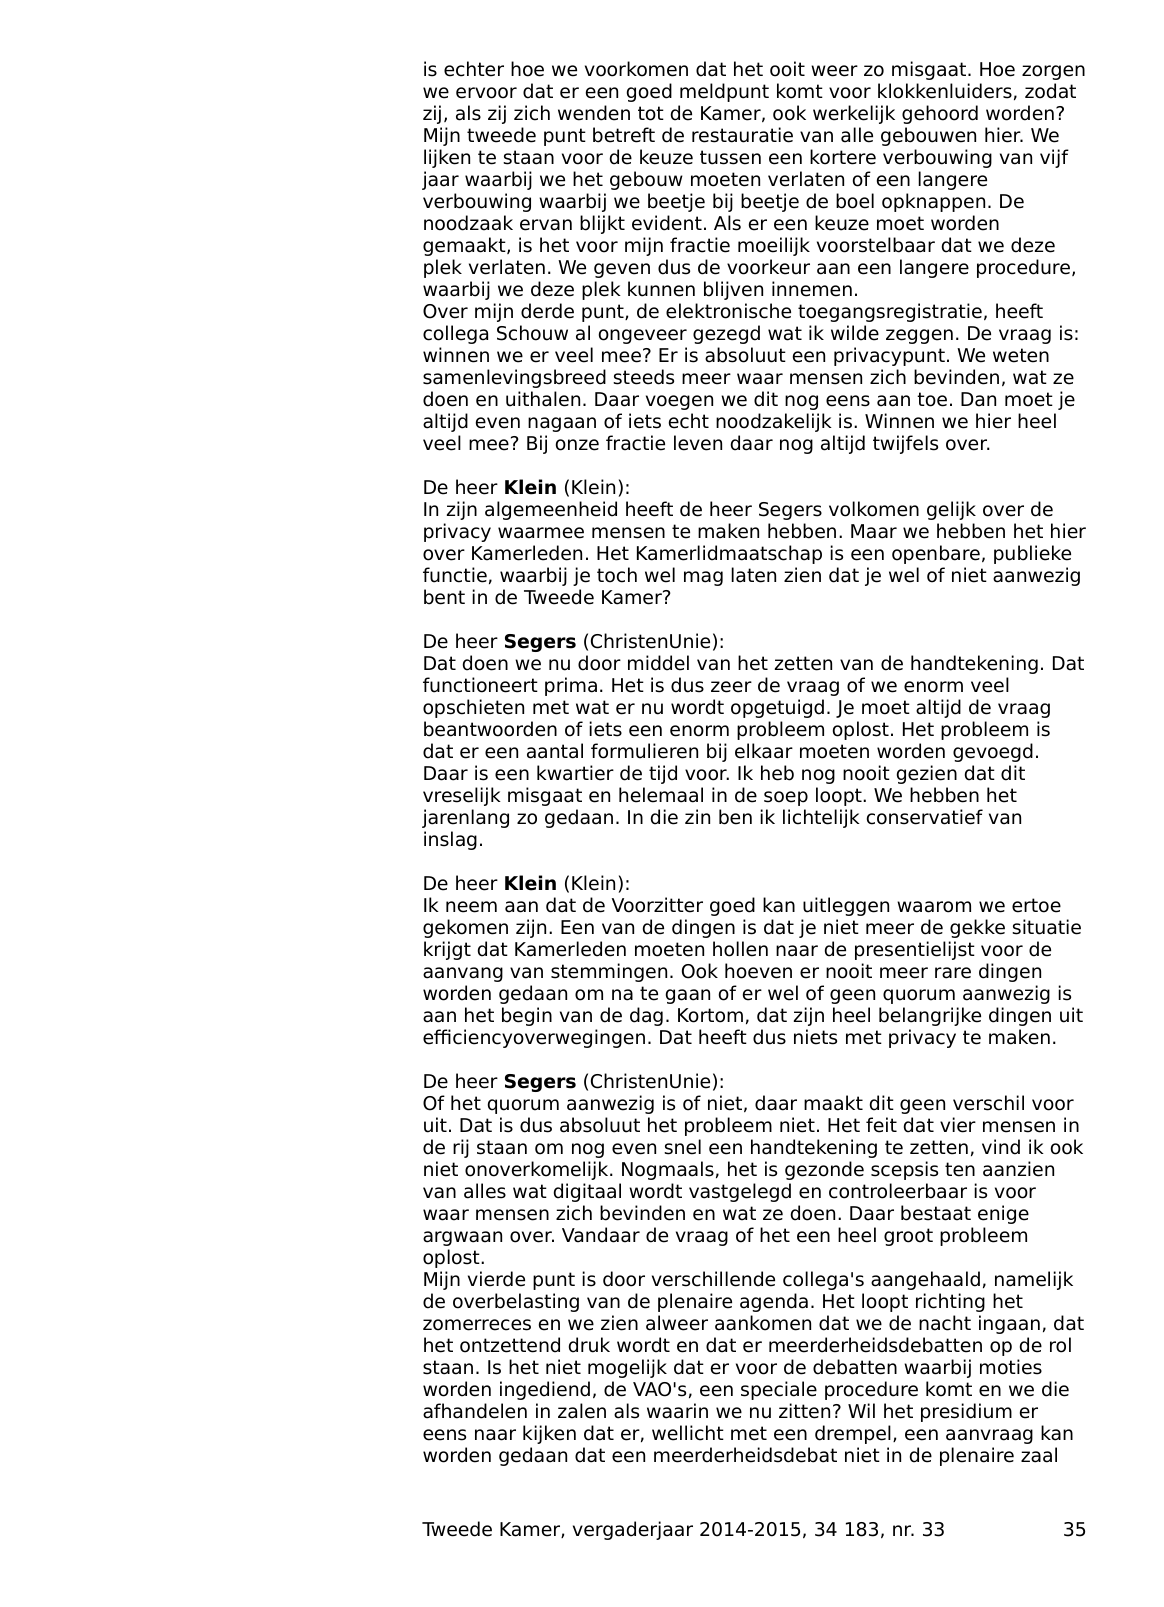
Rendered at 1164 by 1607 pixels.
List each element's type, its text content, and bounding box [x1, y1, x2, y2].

text De heer Segers (ChristenUnie): [422, 631, 1087, 653]
text is echter hoe we voorkomen dat het ooit weer zo misgaat. Hoe zorgen we ervoor dat er een goed meldpunt komt voor klokkenluiders, zodat zij, als zij zich wenden tot de Kamer, ook werkelijk gehoord worden? [422, 59, 1087, 125]
text Dat doen we nu door middel van het zetten van de handtekening. Dat functioneert prima. Het is dus zeer de vraag of we enorm veel opschieten met wat er nu wordt opgetuigd. Je moet altijd de vraag beantwoorden of iets een enorm probleem oplost. Het probleem is dat er een aantal formulieren bij elkaar moeten worden gevoegd. Daar is een kwartier de tijd voor. Ik heb nog nooit gezien dat dit vreselijk misgaat en helemaal in de soep loopt. We hebben het jarenlang zo gedaan. In die zin ben ik lichtelijk conservatief van inslag. [422, 653, 1087, 851]
text Mijn vierde punt is door verschillende collega's aangehaald, namelijk de overbelasting van de plenaire agenda. Het loopt richting het zomerreces en we zien alweer aankomen dat we de nacht ingaan, dat het ontzettend druk wordt en dat er meerderheidsdebatten op de rol staan. Is het niet mogelijk dat er voor de debatten waarbij moties worden ingediend, de VAO's, een speciale procedure komt en we die afhandelen in zalen als waarin we nu zitten? Wil het presidium er eens naar kijken dat er, wellicht met een drempel, een aanvraag kan worden gedaan dat een meerderheidsdebat niet in de plenaire zaal [422, 1269, 1087, 1467]
text Mijn tweede punt betreft de restauratie van alle gebouwen hier. We lijken te staan voor de keuze tussen een kortere verbouwing van vijf jaar waarbij we het gebouw moeten verlaten of een langere verbouwing waarbij we beetje bij beetje de boel opknappen. De noodzaak ervan blijkt evident. Als er een keuze moet worden gemaakt, is het voor mijn fractie moeilijk voorstelbaar dat we deze plek verlaten. We geven dus de voorkeur aan een langere procedure, waarbij we deze plek kunnen blijven innemen. [422, 125, 1087, 301]
text De heer Klein (Klein): [422, 477, 1087, 499]
text Ik neem aan dat de Voorzitter goed kan uitleggen waarom we ertoe gekomen zijn. Een van de dingen is dat je niet meer de gekke situatie krijgt dat Kamerleden moeten hollen naar de presentielijst voor de aanvang van stemmingen. Ook hoeven er nooit meer rare dingen worden gedaan om na te gaan of er wel of geen quorum aanwezig is aan het begin van de dag. Kortom, dat zijn heel belangrijke dingen uit efficiencyoverwegingen. Dat heeft dus niets met privacy te maken. [422, 895, 1087, 1049]
text Over mijn derde punt, de elektronische toegangsregistratie, heeft collega Schouw al ongeveer gezegd wat ik wilde zeggen. De vraag is: winnen we er veel mee? Er is absoluut een privacypunt. We weten samenlevingsbreed steeds meer waar mensen zich bevinden, wat ze doen en uithalen. Daar voegen we dit nog eens aan toe. Dan moet je altijd even nagaan of iets echt noodzakelijk is. Winnen we hier heel veel mee? Bij onze fractie leven daar nog altijd twijfels over. [422, 301, 1087, 455]
text In zijn algemeenheid heeft de heer Segers volkomen gelijk over de privacy waarmee mensen te maken hebben. Maar we hebben het hier over Kamerleden. Het Kamerlidmaatschap is een openbare, publieke functie, waarbij je toch wel mag laten zien dat je wel of niet aanwezig bent in de Tweede Kamer? [422, 499, 1087, 609]
text De heer Klein (Klein): [422, 873, 1087, 895]
text Of het quorum aanwezig is of niet, daar maakt dit geen verschil voor uit. Dat is dus absoluut het probleem niet. Het feit dat vier mensen in de rij staan om nog even snel een handtekening te zetten, vind ik ook niet onoverkomelijk. Nogmaals, het is gezonde scepsis ten aanzien van alles wat digitaal wordt vastgelegd en controleerbaar is voor waar mensen zich bevinden en wat ze doen. Daar bestaat enige argwaan over. Vandaar de vraag of het een heel groot probleem oplost. [422, 1093, 1087, 1269]
text De heer Segers (ChristenUnie): [422, 1071, 1087, 1093]
